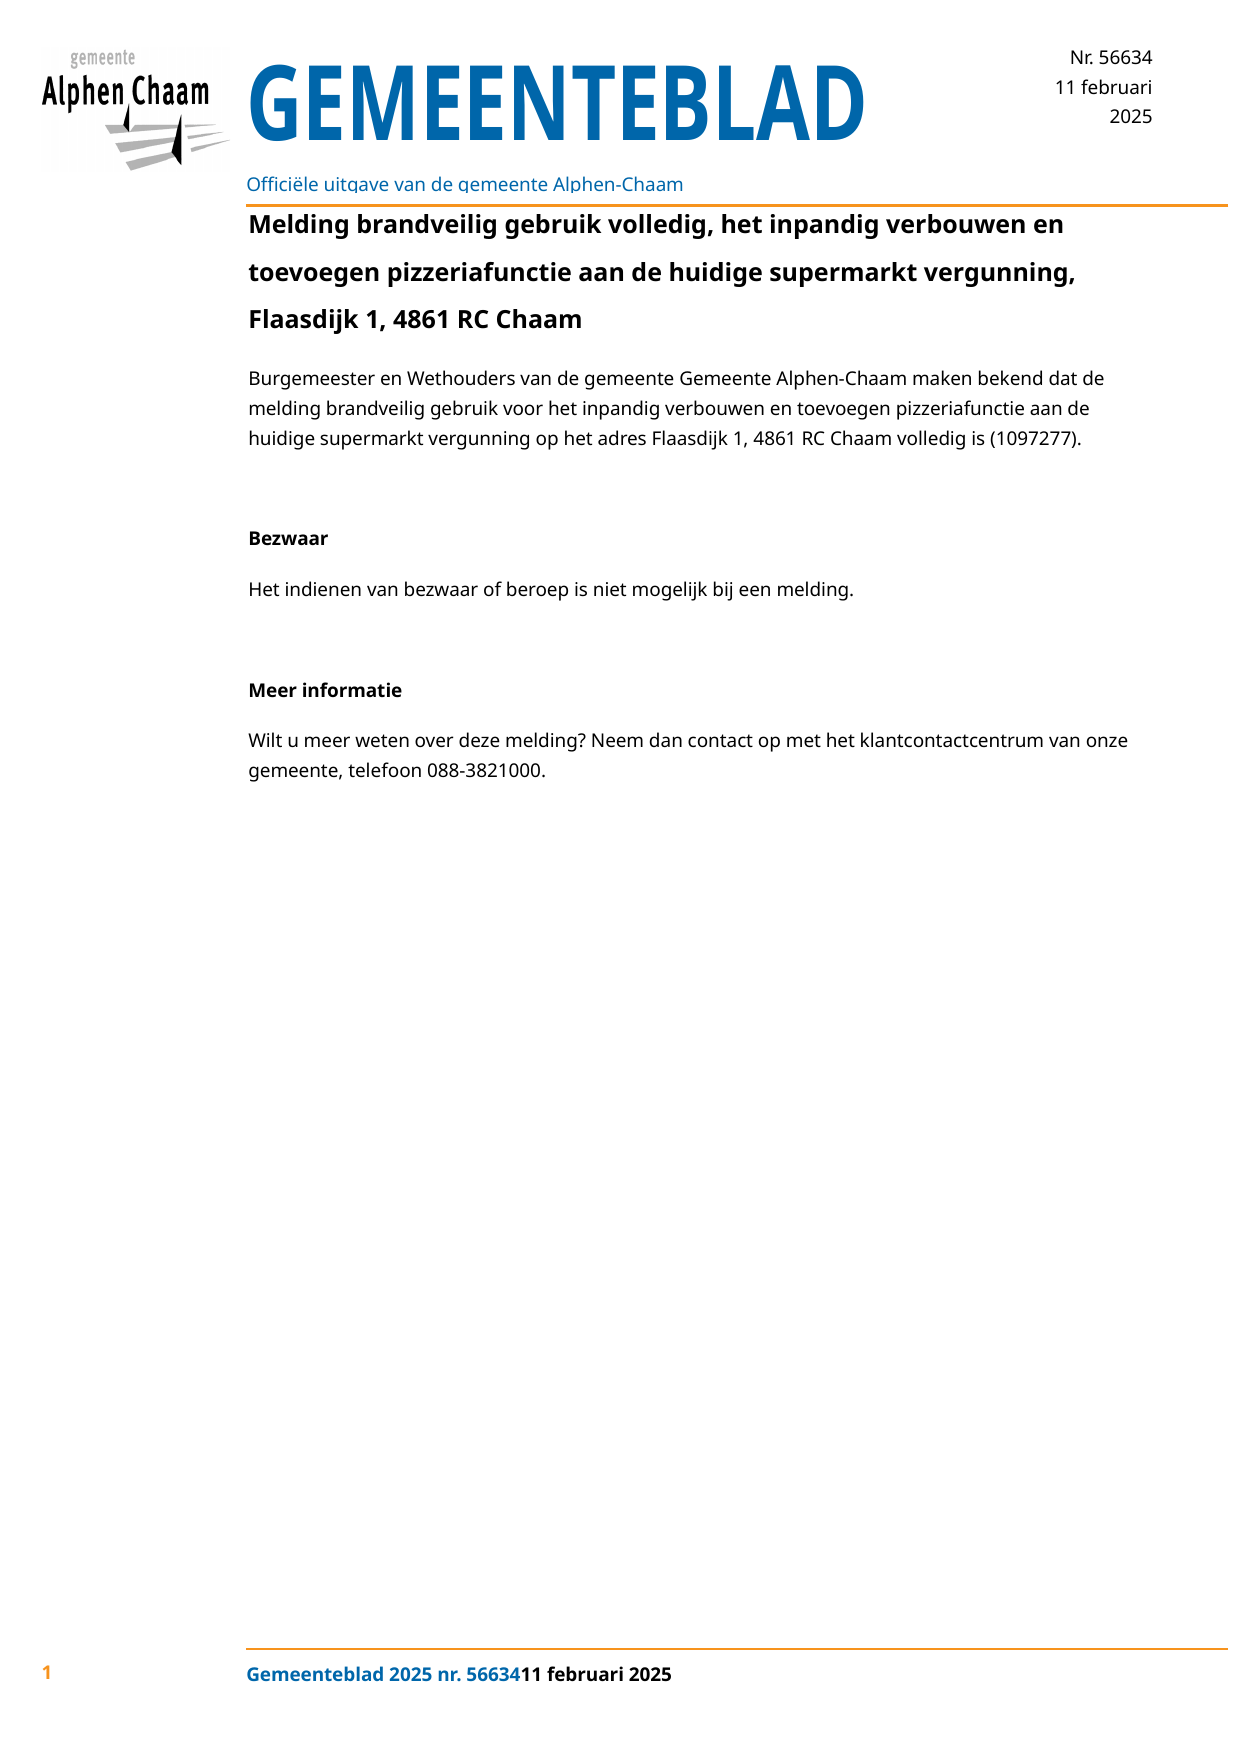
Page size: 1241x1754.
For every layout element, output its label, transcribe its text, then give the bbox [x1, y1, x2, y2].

text Melding brandveilig gebruik volledig, het inpandig verbouwen en toevoegen pizzeriafunctie aan de huidige supermarkt vergunning, Flaasdijk 1, 4861 RC Chaam [248, 207, 1152, 336]
text Burgemeester en Wethouders van de gemeente Gemeente Alphen-Chaam maken bekend dat de melding brandveilig gebruik voor het inpandig verbouwen en toevoegen pizzeriafunctie aan de huidige supermarkt vergunning op het adres Flaasdijk 1, 4861 RC Chaam volledig is (1097277). [248, 366, 1152, 450]
text Bezwaar [248, 526, 1152, 551]
text Het indienen van bezwaar of beroep is niet mogelijk bij een melding. [248, 576, 1152, 602]
text Wilt u meer weten over deze melding? Neem dan contact op met het klantcontactcentrum van onze gemeente, telefoon 088-3821000. [248, 727, 1152, 782]
text Meer informatie [248, 677, 1152, 702]
picture [41, 47, 231, 172]
